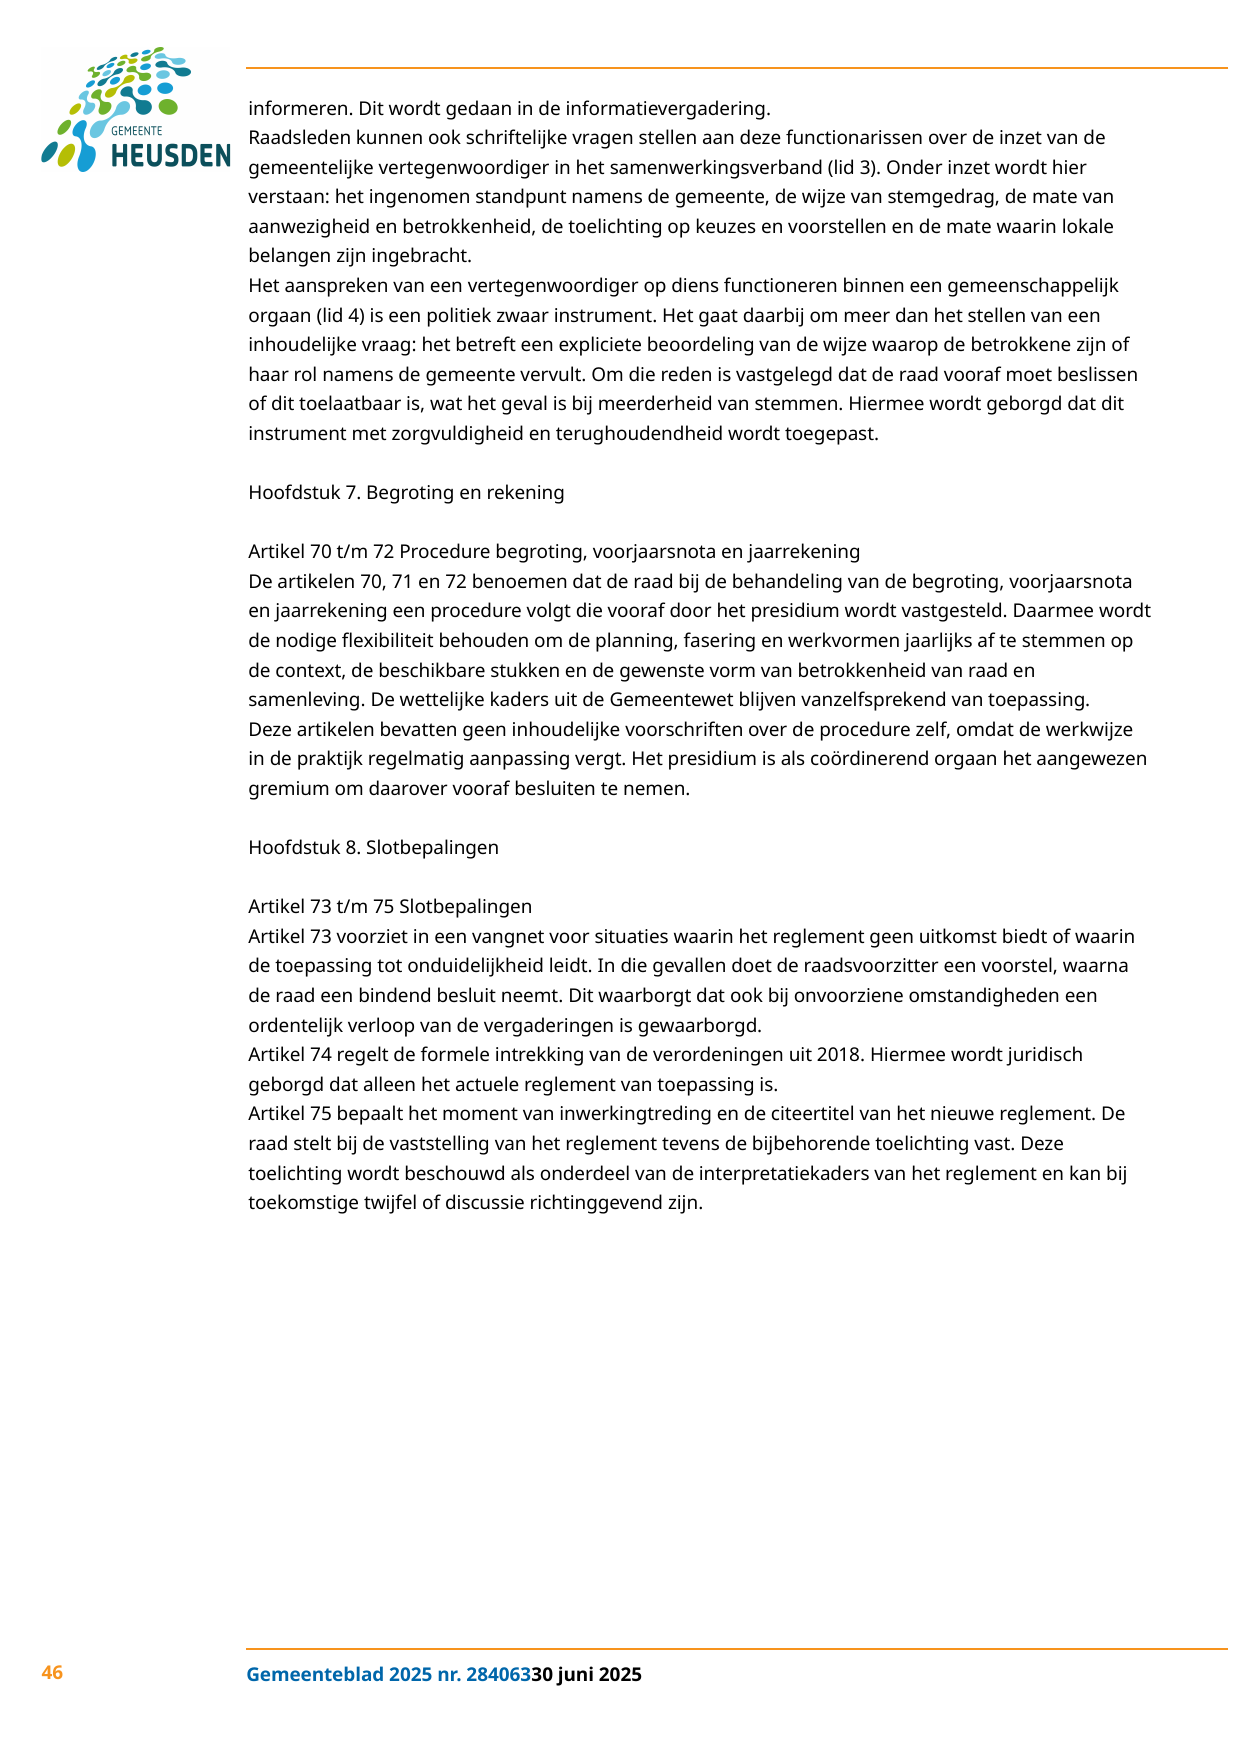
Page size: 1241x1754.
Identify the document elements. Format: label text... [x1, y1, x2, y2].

text Artikel 74 regelt de formele intrekking van de verordeningen uit 2018. Hiermee wordt juridisch geborgd dat alleen het actuele reglement van toepassing is. [248, 1041, 1152, 1097]
text Hoofdstuk 7. Begroting en rekening [248, 479, 1152, 505]
text informeren. Dit wordt gedaan in de informatievergadering. [248, 95, 1152, 121]
text Artikel 70 t/m 72 Procedure begroting, voorjaarsnota en jaarrekening [248, 538, 1152, 564]
text Artikel 75 bepaalt het moment van inwerkingtreding en de citeertitel van het nieuwe reglement. De raad stelt bij de vaststelling van het reglement tevens de bijbehorende toelichting vast. Deze toelichting wordt beschouwd als onderdeel van de interpretatiekaders van het reglement en kan bij toekomstige twijfel of discussie richtinggevend zijn. [248, 1101, 1152, 1215]
text Het aanspreken van een vertegenwoordiger op diens functioneren binnen een gemeenschappelijk orgaan (lid 4) is een politiek zwaar instrument. Het gaat daarbij om meer dan het stellen van een inhoudelijke vraag: het betreft een expliciete beoordeling van de wijze waarop de betrokkene zijn of haar rol namens de gemeente vervult. Om die reden is vastgelegd dat de raad vooraf moet beslissen of dit toelaatbaar is, wat het geval is bij meerderheid van stemmen. Hiermee wordt geborgd dat dit instrument met zorgvuldigheid en terughoudendheid wordt toegepast. [248, 272, 1152, 446]
text Raadsleden kunnen ook schriftelijke vragen stellen aan deze functionarissen over de inzet van de gemeentelijke vertegenwoordiger in het samenwerkingsverband (lid 3). Onder inzet wordt hier verstaan: het ingenomen standpunt namens de gemeente, de wijze van stemgedrag, de mate van aanwezigheid en betrokkenheid, de toelichting op keuzes en voorstellen en de mate waarin lokale belangen zijn ingebracht. [248, 124, 1152, 268]
text Artikel 73 voorziet in een vangnet voor situaties waarin het reglement geen uitkomst biedt of waarin de toepassing tot onduidelijkheid leidt. In die gevallen doet de raadsvoorzitter een voorstel, waarna de raad een bindend besluit neemt. Dit waarborgt dat ook bij onvoorziene omstandigheden een ordentelijk verloop van de vergaderingen is gewaarborgd. [248, 923, 1152, 1038]
picture [41, 47, 231, 172]
text Deze artikelen bevatten geen inhoudelijke voorschriften over de procedure zelf, omdat de werkwijze in de praktijk regelmatig aanpassing vergt. Het presidium is als coördinerend orgaan het aangewezen gremium om daarover vooraf besluiten te nemen. [248, 716, 1152, 801]
text Hoofdstuk 8. Slotbepalingen [248, 834, 1152, 860]
text Artikel 73 t/m 75 Slotbepalingen [248, 893, 1152, 919]
text De artikelen 70, 71 en 72 benoemen dat de raad bij de behandeling van de begroting, voorjaarsnota en jaarrekening een procedure volgt die vooraf door het presidium wordt vastgesteld. Daarmee wordt de nodige flexibiliteit behouden om de planning, fasering en werkvormen jaarlijks af te stemmen op de context, de beschikbare stukken en de gewenste vorm van betrokkenheid van raad en samenleving. De wettelijke kaders uit de Gemeentewet blijven vanzelfsprekend van toepassing. [248, 568, 1152, 712]
